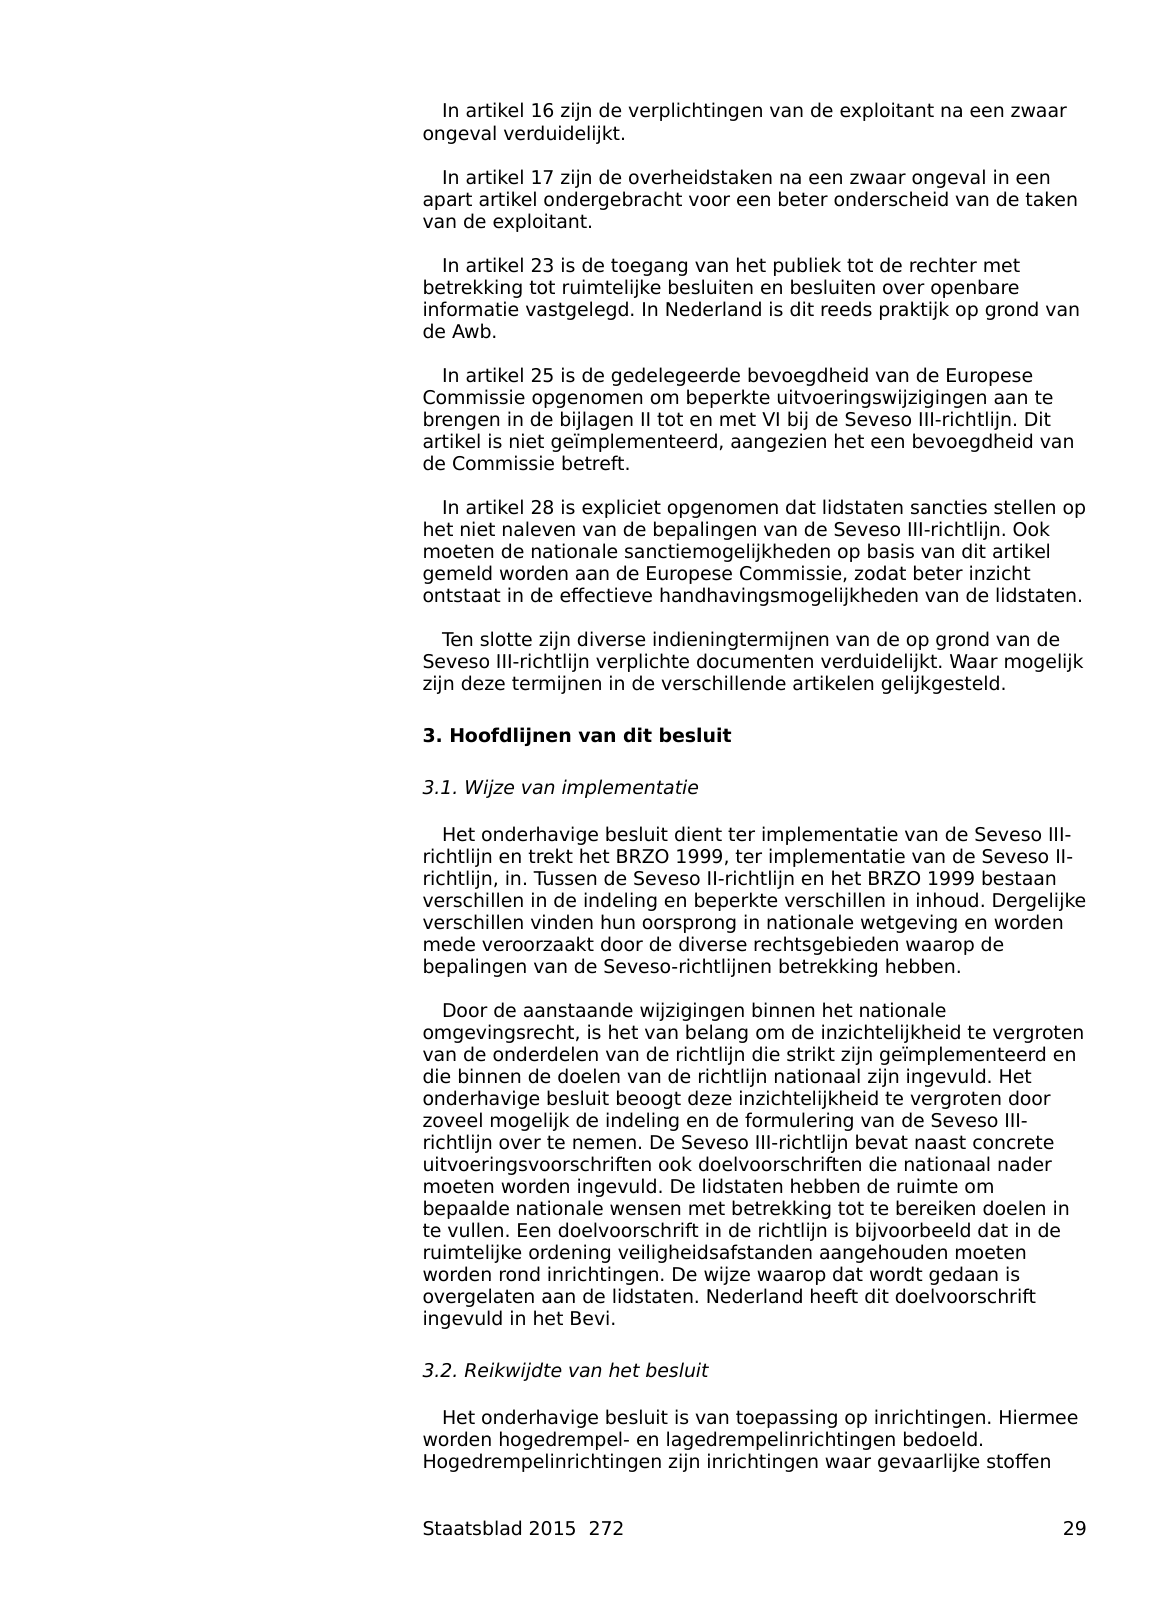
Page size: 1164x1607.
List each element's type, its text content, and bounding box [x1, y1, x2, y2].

text Ten slotte zijn diverse indieningtermijnen van de op grond van de Seveso III-richtlijn verplichte documenten verduidelijkt. Waar mogelijk zijn deze termijnen in de verschillende artikelen gelijkgesteld. [422, 629, 1087, 695]
text Door de aanstaande wijzigingen binnen het nationale omgevingsrecht, is het van belang om de inzichtelijkheid te vergroten van de onderdelen van de richtlijn die strikt zijn geïmplementeerd en die binnen de doelen van de richtlijn nationaal zijn ingevuld. Het onderhavige besluit beoogt deze inzichtelijkheid te vergroten door zoveel mogelijk de indeling en de formulering van de Seveso III-richtlijn over te nemen. De Seveso III-richtlijn bevat naast concrete uitvoeringsvoorschriften ook doelvoorschriften die nationaal nader moeten worden ingevuld. De lidstaten hebben de ruimte om bepaalde nationale wensen met betrekking tot te bereiken doelen in te vullen. Een doelvoorschrift in de richtlijn is bijvoorbeeld dat in de ruimtelijke ordening veiligheidsafstanden aangehouden moeten worden rond inrichtingen. De wijze waarop dat wordt gedaan is overgelaten aan de lidstaten. Nederland heeft dit doelvoorschrift ingevuld in het Bevi. [422, 1000, 1087, 1329]
subtitle 3. Hoofdlijnen van dit besluit [422, 725, 1087, 747]
subtitle 3.2. Reikwijdte van het besluit [422, 1359, 1087, 1382]
text In artikel 25 is de gedelegeerde bevoegdheid van de Europese Commissie opgenomen om beperkte uitvoeringswijzigingen aan te brengen in de bijlagen II tot en met VI bij de Seveso III-richtlijn. Dit artikel is niet geïmplementeerd, aangezien het een bevoegdheid van de Commissie betreft. [422, 365, 1087, 475]
subtitle 3.1. Wijze van implementatie [422, 777, 1087, 799]
text In artikel 17 zijn de overheidstaken na een zwaar ongeval in een apart artikel ondergebracht voor een beter onderscheid van de taken van de exploitant. [422, 167, 1087, 232]
text Het onderhavige besluit is van toepassing op inrichtingen. Hiermee worden hogedrempel- en lagedrempelinrichtingen bedoeld. Hogedrempelinrichtingen zijn inrichtingen waar gevaarlijke stoffen [422, 1407, 1087, 1472]
text In artikel 23 is de toegang van het publiek tot de rechter met betrekking tot ruimtelijke besluiten en besluiten over openbare informatie vastgelegd. In Nederland is dit reeds praktijk op grond van de Awb. [422, 255, 1087, 343]
text In artikel 28 is expliciet opgenomen dat lidstaten sancties stellen op het niet naleven van de bepalingen van de Seveso III-richtlijn. Ook moeten de nationale sanctiemogelijkheden op basis van dit artikel gemeld worden aan de Europese Commissie, zodat beter inzicht ontstaat in de effectieve handhavingsmogelijkheden van de lidstaten. [422, 497, 1087, 607]
text In artikel 16 zijn de verplichtingen van de exploitant na een zwaar ongeval verduidelijkt. [422, 100, 1087, 144]
text Het onderhavige besluit dient ter implementatie van de Seveso III-richtlijn en trekt het BRZO 1999, ter implementatie van de Seveso II-richtlijn, in. Tussen de Seveso II-richtlijn en het BRZO 1999 bestaan verschillen in de indeling en beperkte verschillen in inhoud. Dergelijke verschillen vinden hun oorsprong in nationale wetgeving en worden mede veroorzaakt door de diverse rechtsgebieden waarop de bepalingen van de Seveso-richtlijnen betrekking hebben. [422, 824, 1087, 978]
